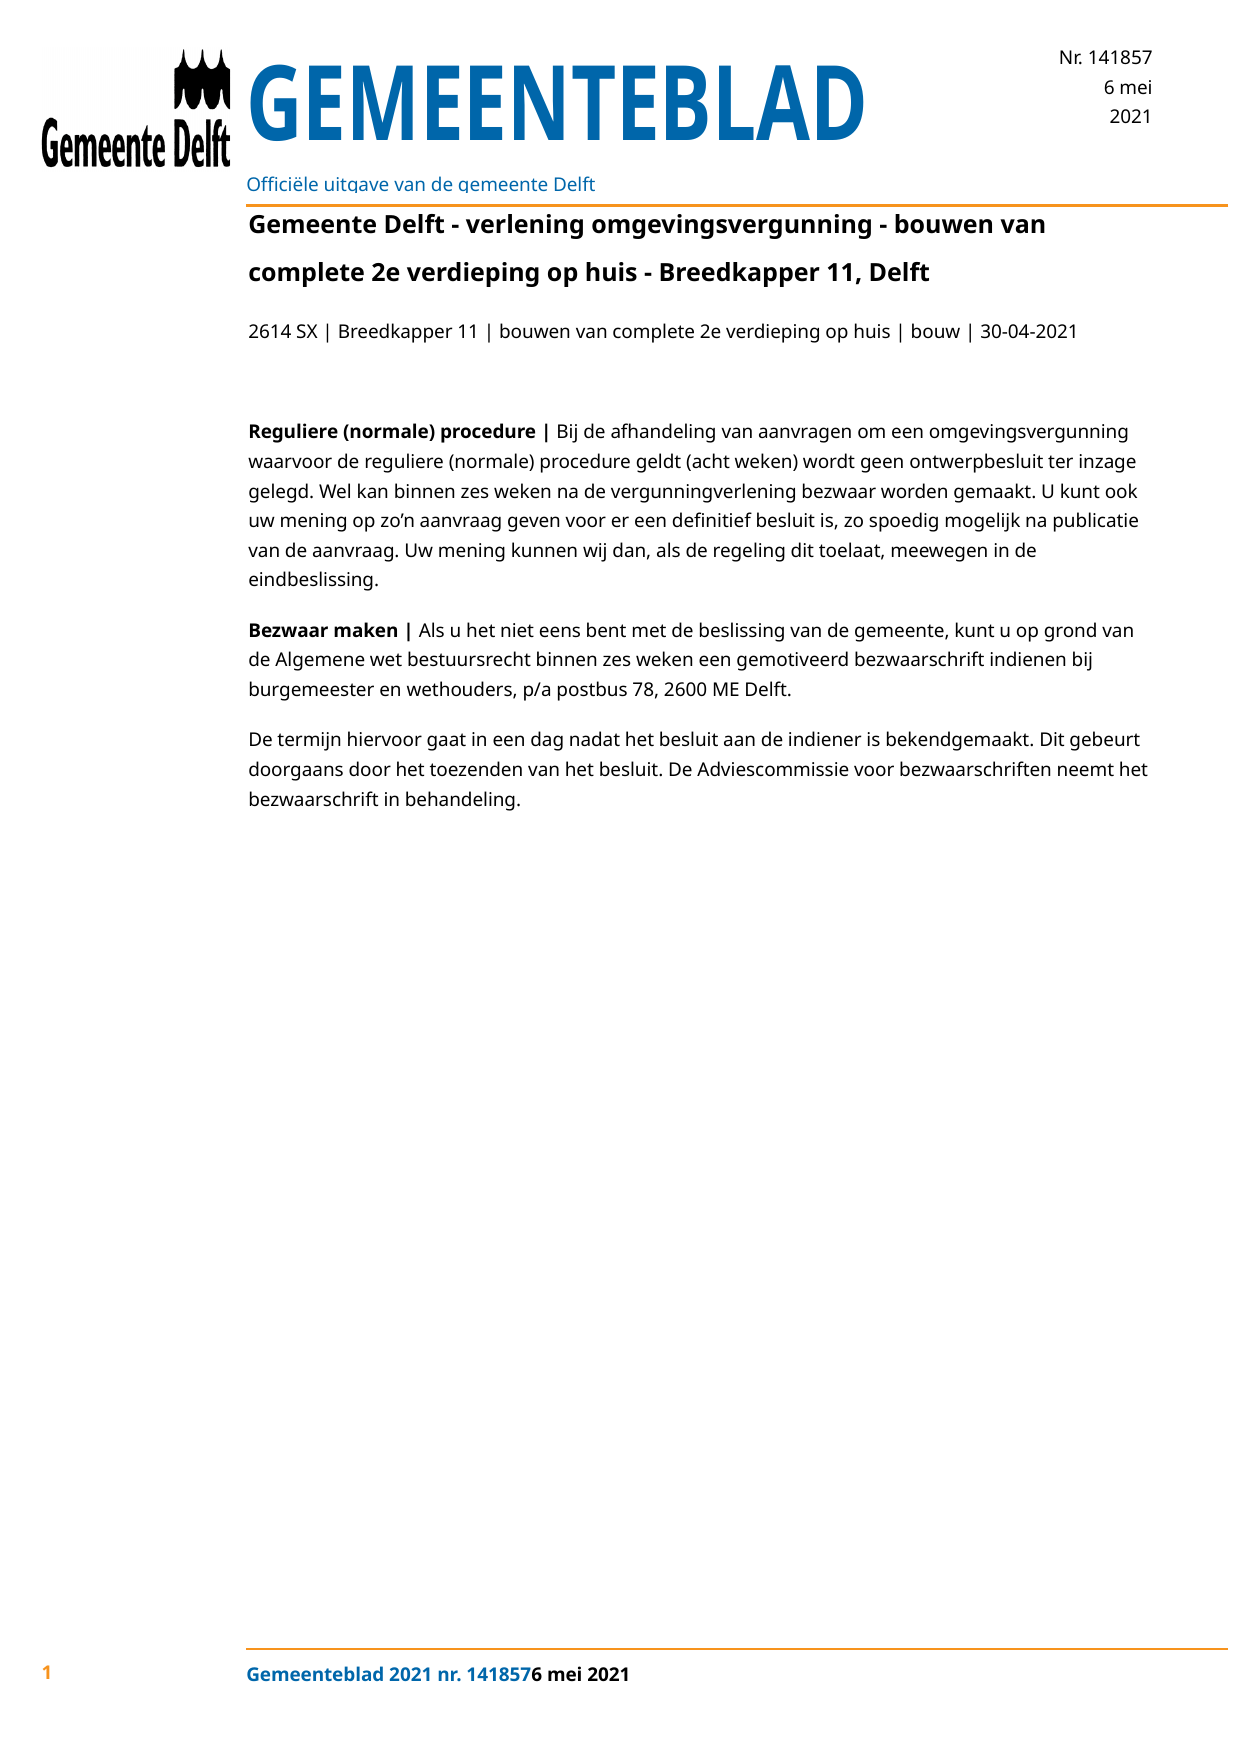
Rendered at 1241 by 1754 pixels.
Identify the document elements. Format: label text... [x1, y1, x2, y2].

text Reguliere (normale) procedure | Bij de afhandeling van aanvragen om een omgevingsvergunning waarvoor de reguliere (normale) procedure geldt (acht weken) wordt geen ontwerpbesluit ter inzage gelegd. Wel kan binnen zes weken na de vergunningverlening bezwaar worden gemaakt. U kunt ook uw mening op zo’n aanvraag geven voor er een definitief besluit is, zo spoedig mogelijk na publicatie van de aanvraag. Uw mening kunnen wij dan, als de regeling dit toelaat, meewegen in de eindbeslissing. [248, 419, 1152, 592]
text Bezwaar maken | Als u het niet eens bent met de beslissing van de gemeente, kunt u op grond van de Algemene wet bestuursrecht binnen zes weken een gemotiveerd bezwaarschrift indienen bij burgemeester en wethouders, p/a postbus 78, 2600 ME Delft. [248, 617, 1152, 702]
text 2614 SX | Breedkapper 11 | bouwen van complete 2e verdieping op huis | bouw | 30-04-2021 [248, 318, 1152, 344]
picture [41, 47, 231, 172]
text De termijn hiervoor gaat in een dag nadat het besluit aan de indiener is bekendgemaakt. Dit gebeurt doorgaans door het toezenden van het besluit. De Adviescommissie voor bezwaarschriften neemt het bezwaarschrift in behandeling. [248, 727, 1152, 812]
text Gemeente Delft - verlening omgevingsvergunning - bouwen van complete 2e verdieping op huis - Breedkapper 11, Delft [248, 207, 1152, 288]
